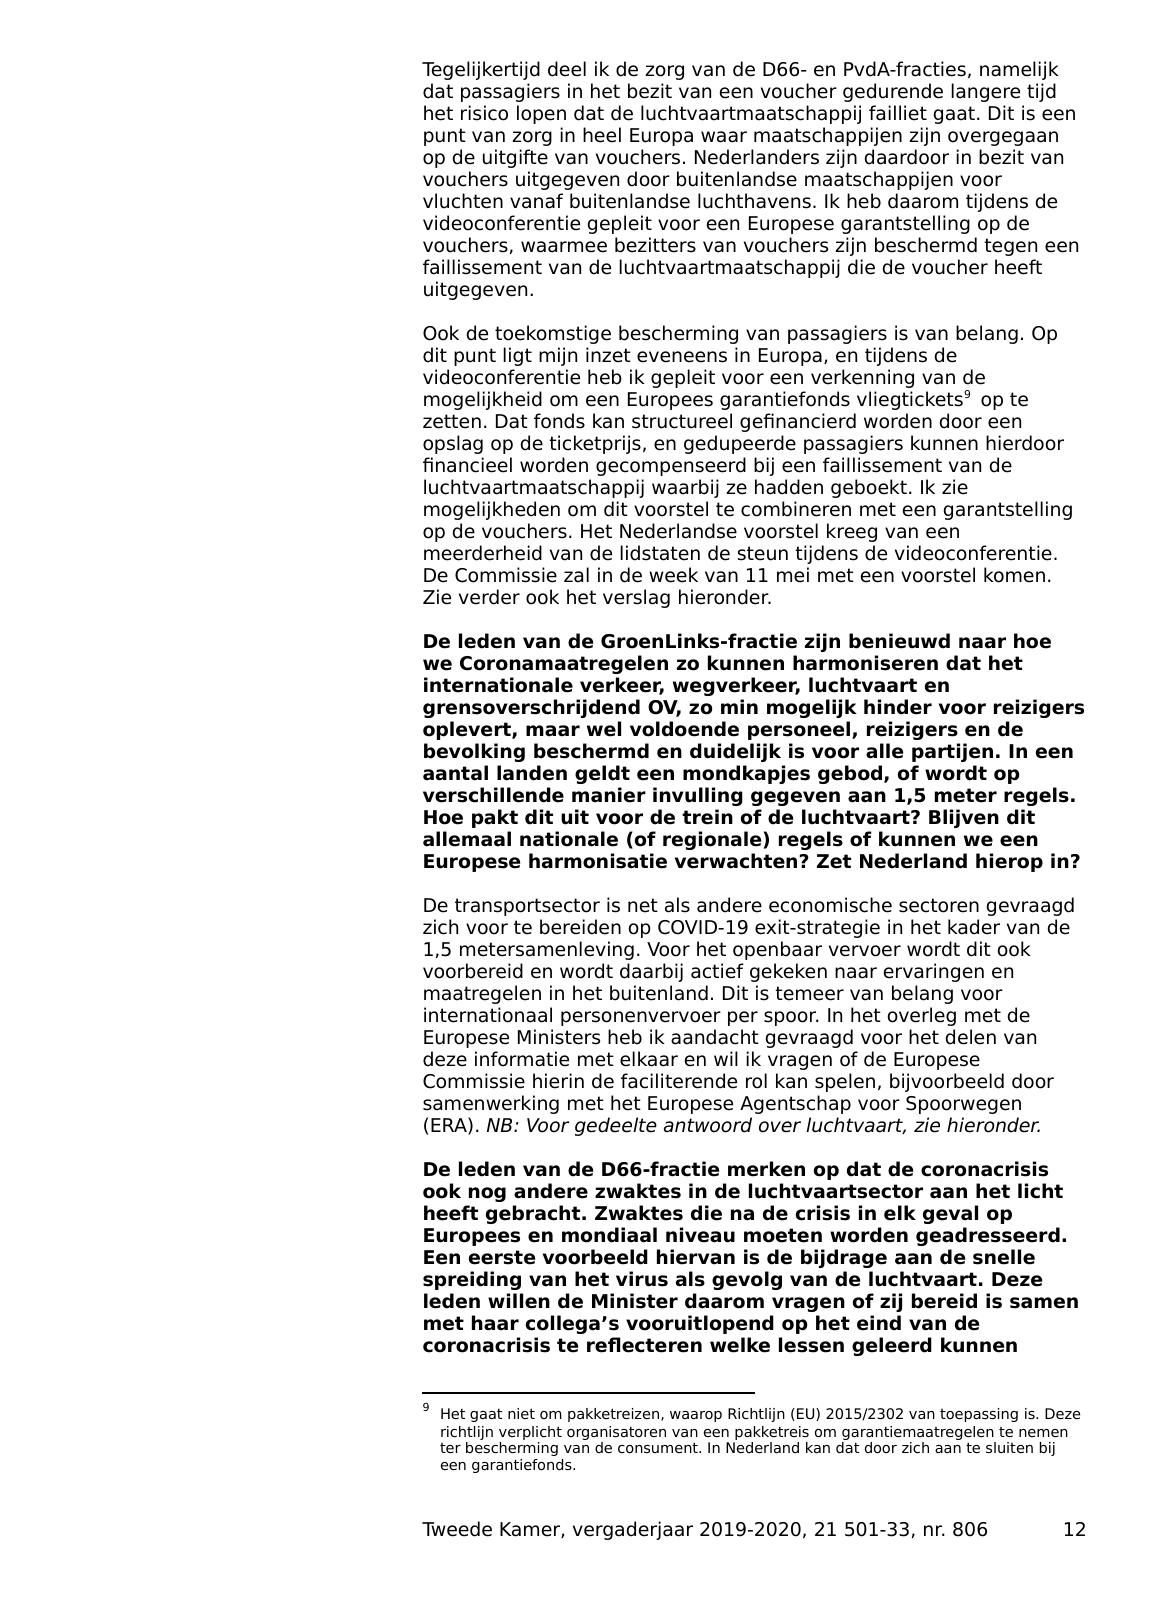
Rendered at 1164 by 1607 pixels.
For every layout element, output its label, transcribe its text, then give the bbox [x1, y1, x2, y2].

text Tegelijkertijd deel ik de zorg van de D66- en PvdA-fracties, namelijk dat passagiers in het bezit van een voucher gedurende langere tijd het risico lopen dat de luchtvaartmaatschappij failliet gaat. Dit is een punt van zorg in heel Europa waar maatschappijen zijn overgegaan op de uitgifte van vouchers. Nederlanders zijn daardoor in bezit van vouchers uitgegeven door buitenlandse maatschappijen voor vluchten vanaf buitenlandse luchthavens. Ik heb daarom tijdens de videoconferentie gepleit voor een Europese garantstelling op de vouchers, waarmee bezitters van vouchers zijn beschermd tegen een faillissement van de luchtvaartmaatschappij die de voucher heeft uitgegeven. [422, 59, 1087, 301]
text De transportsector is net als andere economische sectoren gevraagd zich voor te bereiden op COVID-19 exit-strategie in het kader van de 1,5 metersamenleving. Voor het openbaar vervoer wordt dit ook voorbereid en wordt daarbij actief gekeken naar ervaringen en maatregelen in het buitenland. Dit is temeer van belang voor internationaal personenvervoer per spoor. In het overleg met de Europese Ministers heb ik aandacht gevraagd voor het delen van deze informatie met elkaar en wil ik vragen of de Europese Commissie hierin de faciliterende rol kan spelen, bijvoorbeeld door samenwerking met het Europese Agentschap voor Spoorwegen (ERA). NB: Voor gedeelte antwoord over luchtvaart, zie hieronder. [422, 895, 1087, 1137]
text De leden van de GroenLinks-fractie zijn benieuwd naar hoe we Coronamaatregelen zo kunnen harmoniseren dat het internationale verkeer, wegverkeer, luchtvaart en grensoverschrijdend OV, zo min mogelijk hinder voor reizigers oplevert, maar wel voldoende personeel, reizigers en de bevolking beschermd en duidelijk is voor alle partijen. In een aantal landen geldt een mondkapjes gebod, of wordt op verschillende manier invulling gegeven aan 1,5 meter regels. Hoe pakt dit uit voor de trein of de luchtvaart? Blijven dit allemaal nationale (of regionale) regels of kunnen we een Europese harmonisatie verwachten? Zet Nederland hierop in? [422, 631, 1087, 873]
text Het gaat niet om pakketreizen, waarop Richtlijn (EU) 2015/2302 van toepassing is. Deze richtlijn verplicht organisatoren van een pakketreis om garantiemaatregelen te nemen ter bescherming van de consument. In Nederland kan dat door zich aan te sluiten bij een garantiefonds. [422, 1402, 1087, 1474]
text De leden van de D66-fractie merken op dat de coronacrisis ook nog andere zwaktes in de luchtvaartsector aan het licht heeft gebracht. Zwaktes die na de crisis in elk geval op Europees en mondiaal niveau moeten worden geadresseerd. Een eerste voorbeeld hiervan is de bijdrage aan de snelle spreiding van het virus als gevolg van de luchtvaart. Deze leden willen de Minister daarom vragen of zij bereid is samen met haar collega’s vooruitlopend op het eind van de coronacrisis te reflecteren welke lessen geleerd kunnen [422, 1159, 1087, 1357]
text Ook de toekomstige bescherming van passagiers is van belang. Op dit punt ligt mijn inzet eveneens in Europa, en tijdens de videoconferentie heb ik gepleit voor een verkenning van de mogelijkheid om een Europees garantiefonds vliegtickets op te zetten. Dat fonds kan structureel gefinancierd worden door een opslag op de ticketprijs, en gedupeerde passagiers kunnen hierdoor financieel worden gecompenseerd bij een faillissement van de luchtvaartmaatschappij waarbij ze hadden geboekt. Ik zie mogelijkheden om dit voorstel te combineren met een garantstelling op de vouchers. Het Nederlandse voorstel kreeg van een meerderheid van de lidstaten de steun tijdens de videoconferentie. De Commissie zal in de week van 11 mei met een voorstel komen. Zie verder ook het verslag hieronder. [422, 323, 1087, 609]
